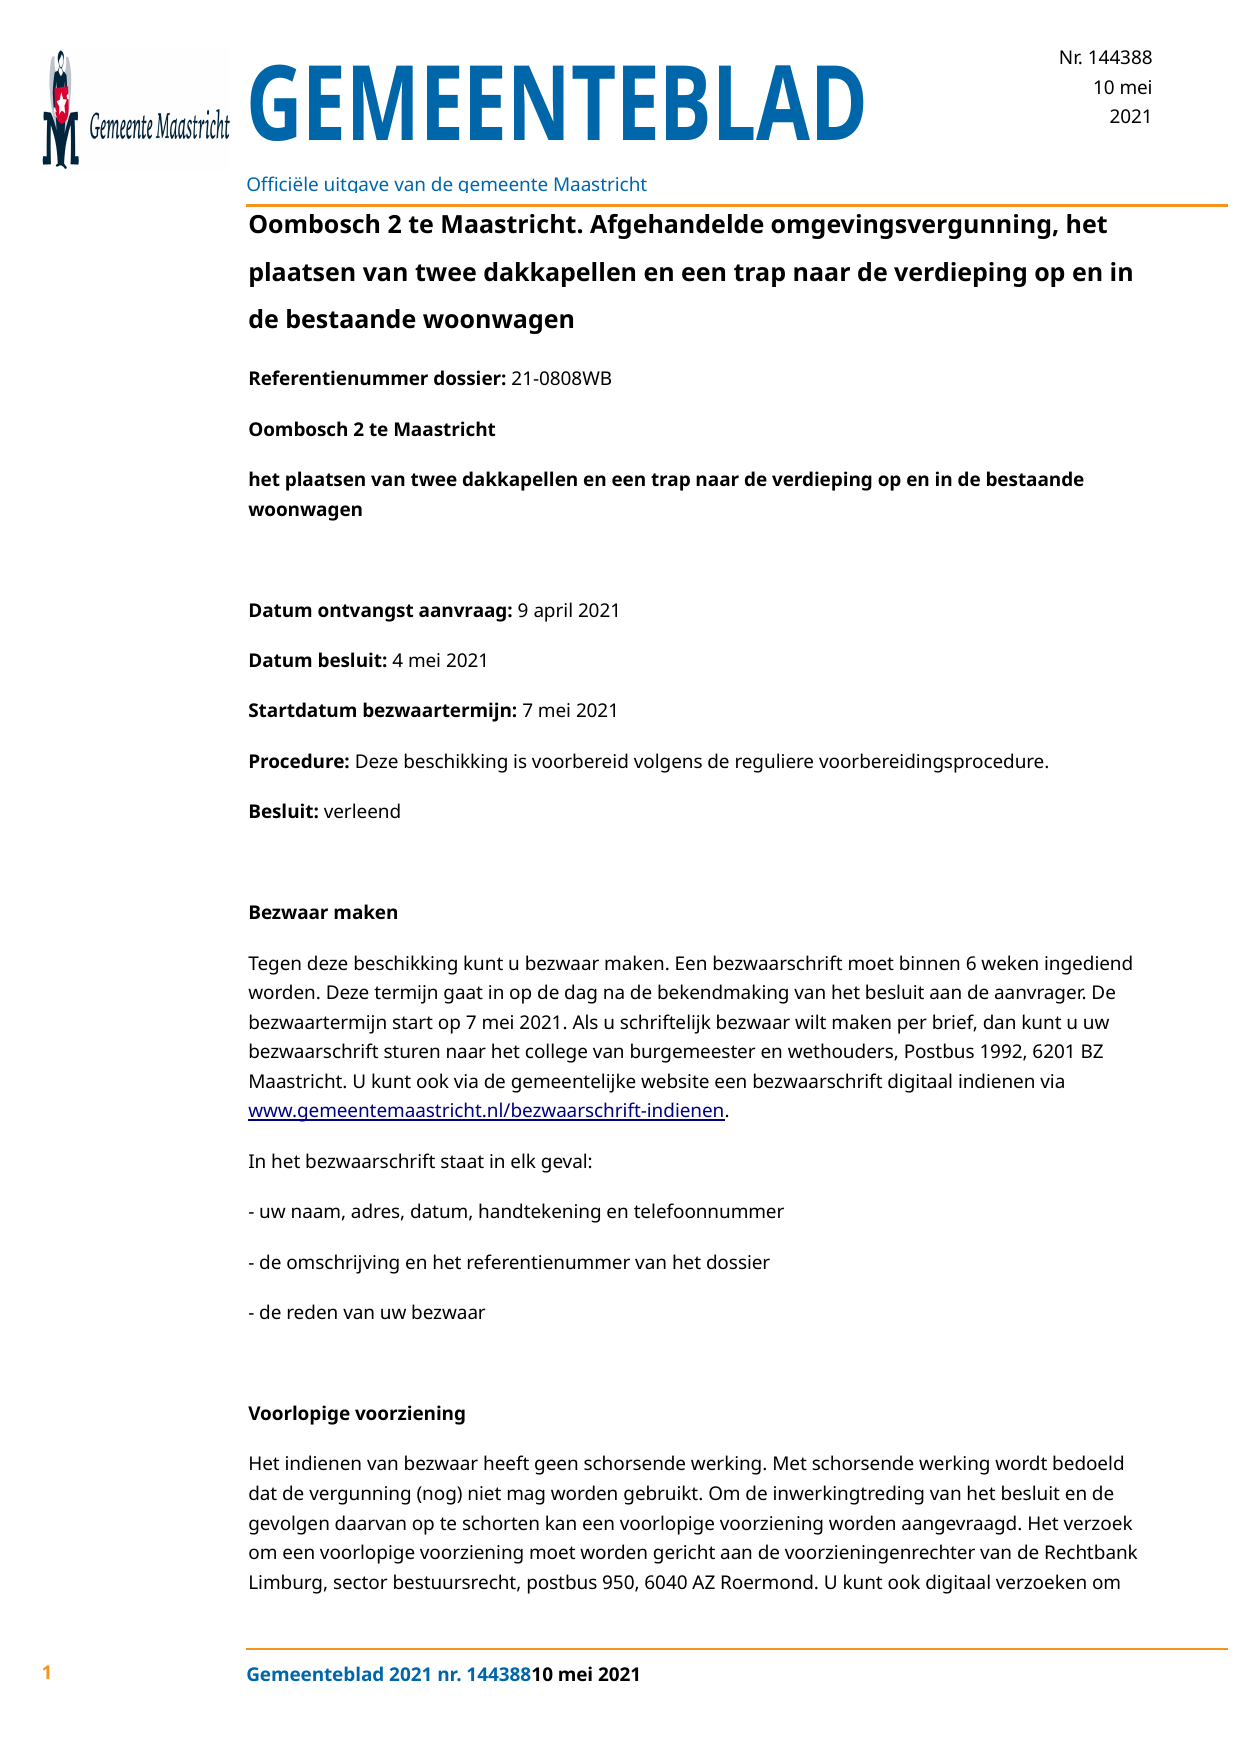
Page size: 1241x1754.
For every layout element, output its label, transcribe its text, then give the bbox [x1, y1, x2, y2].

text Besluit: verleend [248, 798, 1152, 824]
text het plaatsen van twee dakkapellen en een trap naar de verdieping op en in de bestaande woonwagen [248, 466, 1152, 522]
text Datum ontvangst aanvraag: 9 april 2021 [248, 597, 1152, 622]
text Oombosch 2 te Maastricht [248, 416, 1152, 442]
text In het bezwaarschrift staat in elk geval: [248, 1148, 1152, 1174]
text Voorlopige voorziening [248, 1400, 1152, 1426]
picture [41, 47, 231, 172]
text Het indienen van bezwaar heeft geen schorsende werking. Met schorsende werking wordt bedoeld dat de vergunning (nog) niet mag worden gebruikt. Om de inwerkingtreding van het besluit en de gevolgen daarvan op te schorten kan een voorlopige voorziening worden aangevraagd. Het verzoek om een voorlopige voorziening moet worden gericht aan de voorzieningenrechter van de Rechtbank Limburg, sector bestuursrecht, postbus 950, 6040 AZ Roermond. U kunt ook digitaal verzoeken om [248, 1451, 1152, 1594]
text Datum besluit: 4 mei 2021 [248, 647, 1152, 673]
text Bezwaar maken [248, 899, 1152, 925]
text Procedure: Deze beschikking is voorbereid volgens de reguliere voorbereidingsprocedure. [248, 748, 1152, 774]
text Oombosch 2 te Maastricht. Afgehandelde omgevingsvergunning, het plaatsen van twee dakkapellen en een trap naar de verdieping op en in de bestaande woonwagen [248, 207, 1152, 336]
text - de omschrijving en het referentienummer van het dossier [248, 1249, 1152, 1274]
text - de reden van uw bezwaar [248, 1299, 1152, 1325]
text Tegen deze beschikking kunt u bezwaar maken. Een bezwaarschrift moet binnen 6 weken ingediend worden. Deze termijn gaat in op de dag na de bekendmaking van het besluit aan de aanvrager. De bezwaartermijn start op 7 mei 2021. Als u schriftelijk bezwaar wilt maken per brief, dan kunt u uw bezwaarschrift sturen naar het college van burgemeester en wethouders, Postbus 1992, 6201 BZ Maastricht. U kunt ook via de gemeentelijke website een bezwaarschrift digitaal indienen via www.gemeentemaastricht.nl/bezwaarschrift-indienen. [248, 950, 1152, 1123]
text - uw naam, adres, datum, handtekening en telefoonnummer [248, 1198, 1152, 1224]
text Startdatum bezwaartermijn: 7 mei 2021 [248, 698, 1152, 723]
text Referentienummer dossier: 21-0808WB [248, 366, 1152, 391]
